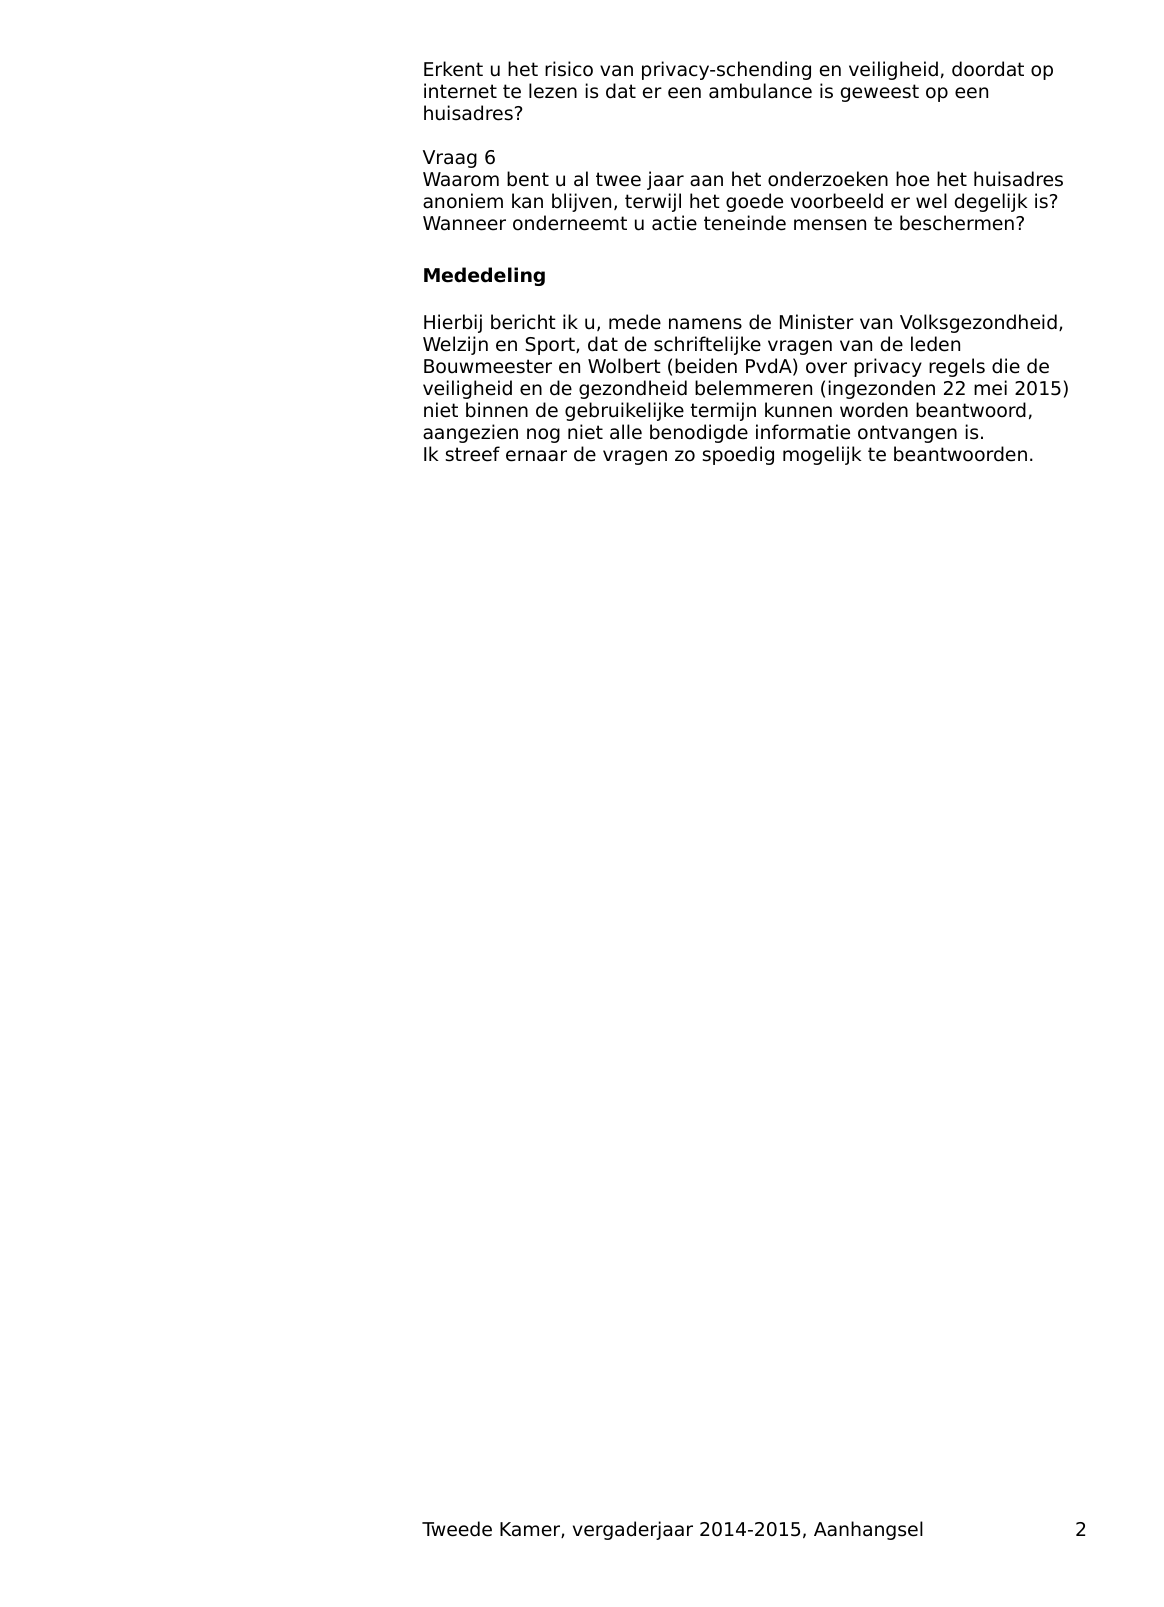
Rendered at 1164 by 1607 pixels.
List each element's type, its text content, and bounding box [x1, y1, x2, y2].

text Waarom bent u al twee jaar aan het onderzoeken hoe het huisadres anoniem kan blijven, terwijl het goede voorbeeld er wel degelijk is? Wanneer onderneemt u actie teneinde mensen te beschermen? [422, 169, 1087, 235]
text Vraag 6 [422, 147, 1087, 169]
text Erkent u het risico van privacy-schending en veiligheid, doordat op internet te lezen is dat er een ambulance is geweest op een huisadres? [422, 59, 1087, 125]
text Ik streef ernaar de vragen zo spoedig mogelijk te beantwoorden. [422, 444, 1087, 466]
text Hierbij bericht ik u, mede namens de Minister van Volksgezondheid, Welzijn en Sport, dat de schriftelijke vragen van de leden Bouwmeester en Wolbert (beiden PvdA) over privacy regels die de veiligheid en de gezondheid belemmeren (ingezonden 22 mei 2015) niet binnen de gebruikelijke termijn kunnen worden beantwoord, aangezien nog niet alle benodigde informatie ontvangen is. [422, 312, 1087, 444]
subtitle Mededeling [422, 265, 1087, 287]
